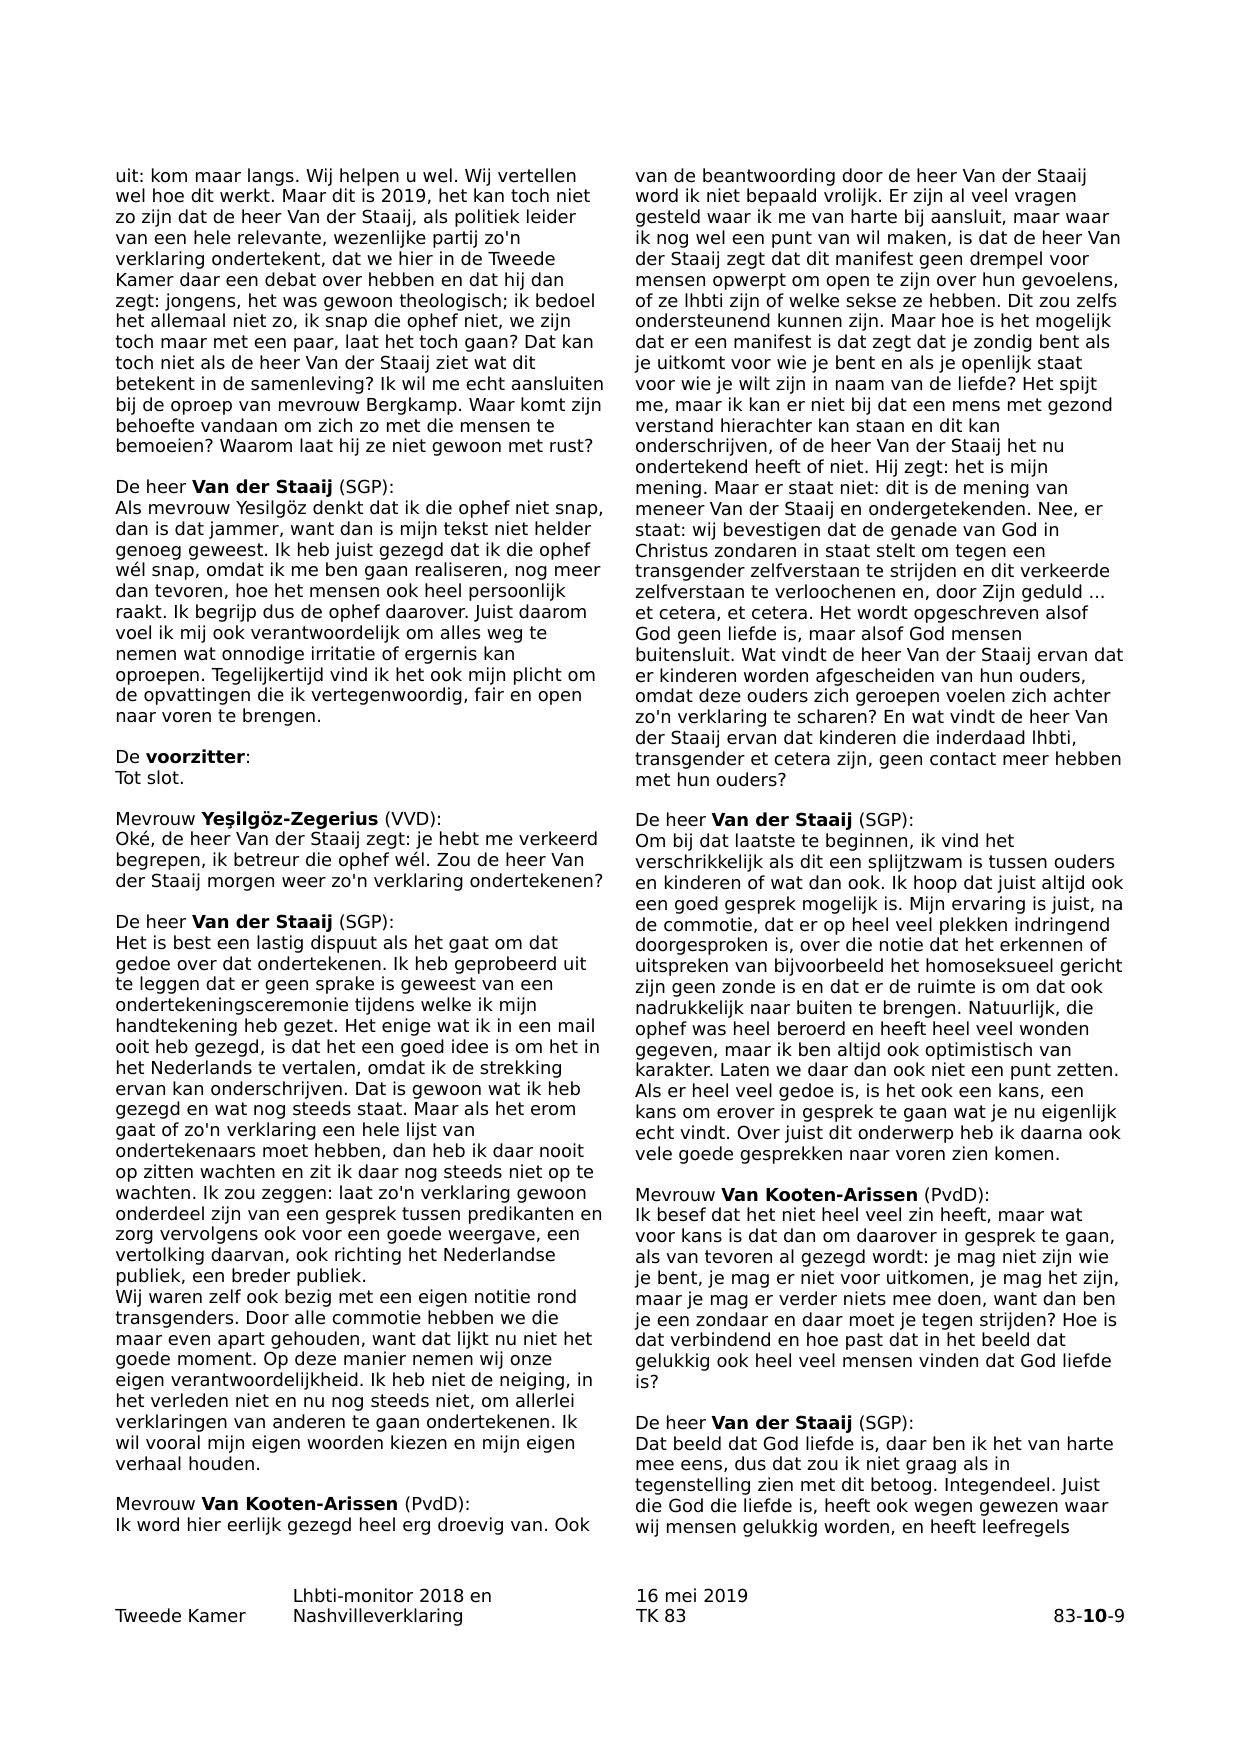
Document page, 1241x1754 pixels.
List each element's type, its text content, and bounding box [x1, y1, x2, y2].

text uit: kom maar langs. Wij helpen u wel. Wij vertellen wel hoe dit werkt. Maar dit is 2019, het kan toch niet zo zijn dat de heer Van der Staaij, als politiek leider van een hele relevante, wezenlijke partij zo'n verklaring ondertekent, dat we hier in de Tweede Kamer daar een debat over hebben en dat hij dan zegt: jongens, het was gewoon theologisch; ik bedoel het allemaal niet zo, ik snap die ophef niet, we zijn toch maar met een paar, laat het toch gaan? Dat kan toch niet als de heer Van der Staaij ziet wat dit betekent in de samenleving? Ik wil me echt aansluiten bij de oproep van mevrouw Bergkamp. Waar komt zijn behoefte vandaan om zich zo met die mensen te bemoeien? Waarom laat hij ze niet gewoon met rust? [115, 165, 605, 457]
text Mevrouw Van Kooten-Arissen (PvdD): [635, 1184, 1125, 1205]
text Ik word hier eerlijk gezegd heel erg droevig van. Ook [115, 1515, 605, 1536]
text De voorzitter: [115, 747, 605, 768]
text Dat beeld dat God liefde is, daar ben ik het van harte mee eens, dus dat zou ik niet graag als in tegenstelling zien met dit betoog. Integendeel. Juist die God die liefde is, heeft ook wegen gewezen waar wij mensen gelukkig worden, en heeft leefregels [635, 1433, 1125, 1537]
text Als mevrouw Yesilgöz denkt dat ik die ophef niet snap, dan is dat jammer, want dan is mijn tekst niet helder genoeg geweest. Ik heb juist gezegd dat ik die ophef wél snap, omdat ik me ben gaan realiseren, nog meer dan tevoren, hoe het mensen ook heel persoonlijk raakt. Ik begrijp dus de ophef daarover. Juist daarom voel ik mij ook verantwoordelijk om alles weg te nemen wat onnodige irritatie of ergernis kan oproepen. Tegelijkertijd vind ik het ook mijn plicht om de opvattingen die ik vertegenwoordig, fair en open naar voren te brengen. [115, 498, 605, 727]
text Om bij dat laatste te beginnen, ik vind het verschrikkelijk als dit een splijtzwam is tussen ouders en kinderen of wat dan ook. Ik hoop dat juist altijd ook een goed gesprek mogelijk is. Mijn ervaring is juist, na de commotie, dat er op heel veel plekken indringend doorgesproken is, over die notie dat het erkennen of uitspreken van bijvoorbeeld het homoseksueel gericht zijn geen zonde is en dat er de ruimte is om dat ook nadrukkelijk naar buiten te brengen. Natuurlijk, die ophef was heel beroerd en heeft heel veel wonden gegeven, maar ik ben altijd ook optimistisch van karakter. Laten we daar dan ook niet een punt zetten. Als er heel veel gedoe is, is het ook een kans, een kans om erover in gesprek te gaan wat je nu eigenlijk echt vindt. Over juist dit onderwerp heb ik daarna ook vele goede gesprekken naar voren zien komen. [635, 831, 1125, 1164]
text Mevrouw Van Kooten-Arissen (PvdD): [115, 1494, 605, 1515]
text Ik besef dat het niet heel veel zin heeft, maar wat voor kans is dat dan om daarover in gesprek te gaan, als van tevoren al gezegd wordt: je mag niet zijn wie je bent, je mag er niet voor uitkomen, je mag het zijn, maar je mag er verder niets mee doen, want dan ben je een zondaar en daar moet je tegen strijden? Hoe is dat verbindend en hoe past dat in het beeld dat gelukkig ook heel veel mensen vinden dat God liefde is? [635, 1205, 1125, 1393]
text Oké, de heer Van der Staaij zegt: je hebt me verkeerd begrepen, ik betreur die ophef wél. Zou de heer Van der Staaij morgen weer zo'n verklaring ondertekenen? [115, 829, 605, 892]
text De heer Van der Staaij (SGP): [635, 1413, 1125, 1433]
text Wij waren zelf ook bezig met een eigen notitie rond transgenders. Door alle commotie hebben we die maar even apart gehouden, want dat lijkt nu niet het goede moment. Op deze manier nemen wij onze eigen verantwoordelijkheid. Ik heb niet de neiging, in het verleden niet en nu nog steeds niet, om allerlei verklaringen van anderen te gaan ondertekenen. Ik wil vooral mijn eigen woorden kiezen en mijn eigen verhaal houden. [115, 1287, 605, 1474]
text De heer Van der Staaij (SGP): [115, 912, 605, 932]
text De heer Van der Staaij (SGP): [635, 810, 1125, 831]
text van de beantwoording door de heer Van der Staaij word ik niet bepaald vrolijk. Er zijn al veel vragen gesteld waar ik me van harte bij aansluit, maar waar ik nog wel een punt van wil maken, is dat de heer Van der Staaij zegt dat dit manifest geen drempel voor mensen opwerpt om open te zijn over hun gevoelens, of ze lhbti zijn of welke sekse ze hebben. Dit zou zelfs ondersteunend kunnen zijn. Maar hoe is het mogelijk dat er een manifest is dat zegt dat je zondig bent als je uitkomt voor wie je bent en als je openlijk staat voor wie je wilt zijn in naam van de liefde? Het spijt me, maar ik kan er niet bij dat een mens met gezond verstand hierachter kan staan en dit kan onderschrijven, of de heer Van der Staaij het nu ondertekend heeft of niet. Hij zegt: het is mijn mening. Maar er staat niet: dit is de mening van meneer Van der Staaij en ondergetekenden. Nee, er staat: wij bevestigen dat de genade van God in Christus zondaren in staat stelt om tegen een transgender zelfverstaan te strijden en dit verkeerde zelfverstaan te verloochenen en, door Zijn geduld ... et cetera, et cetera. Het wordt opgeschreven alsof God geen liefde is, maar alsof God mensen buitensluit. Wat vindt de heer Van der Staaij ervan dat er kinderen worden afgescheiden van hun ouders, omdat deze ouders zich geroepen voelen zich achter zo'n verklaring te scharen? En wat vindt de heer Van der Staaij ervan dat kinderen die inderdaad lhbti, transgender et cetera zijn, geen contact meer hebben met hun ouders? [635, 165, 1125, 790]
text De heer Van der Staaij (SGP): [115, 477, 605, 498]
text Mevrouw Yeşilgöz-Zegerius (VVD): [115, 808, 605, 829]
text Tot slot. [115, 768, 605, 788]
text Het is best een lastig dispuut als het gaat om dat gedoe over dat ondertekenen. Ik heb geprobeerd uit te leggen dat er geen sprake is geweest van een ondertekeningsceremonie tijdens welke ik mijn handtekening heb gezet. Het enige wat ik in een mail ooit heb gezegd, is dat het een goed idee is om het in het Nederlands te vertalen, omdat ik de strekking ervan kan onderschrijven. Dat is gewoon wat ik heb gezegd en wat nog steeds staat. Maar als het erom gaat of zo'n verklaring een hele lijst van ondertekenaars moet hebben, dan heb ik daar nooit op zitten wachten en zit ik daar nog steeds niet op te wachten. Ik zou zeggen: laat zo'n verklaring gewoon onderdeel zijn van een gesprek tussen predikanten en zorg vervolgens ook voor een goede weergave, een vertolking daarvan, ook richting het Nederlandse publiek, een breder publiek. [115, 932, 605, 1287]
